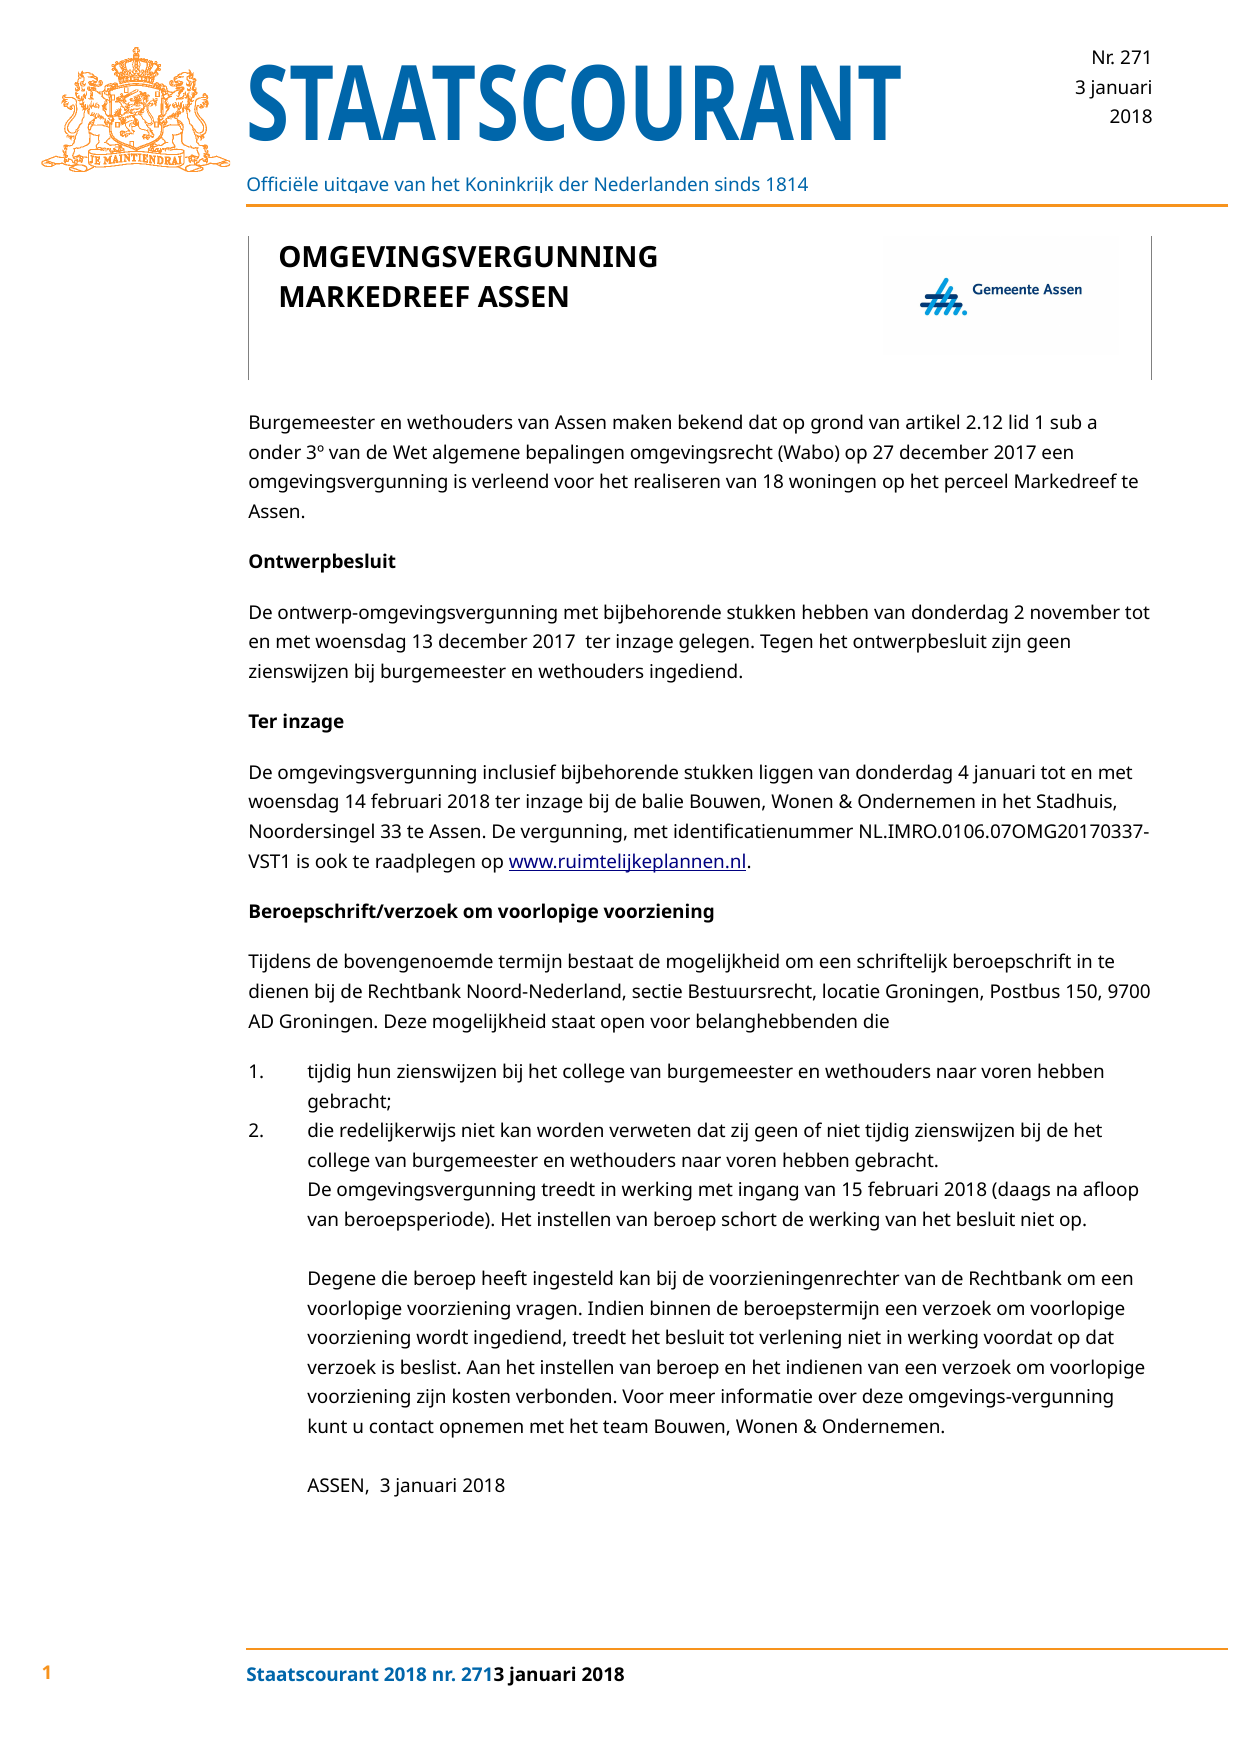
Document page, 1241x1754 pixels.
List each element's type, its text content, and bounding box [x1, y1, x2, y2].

table_header OMGEVINGSVERGUNNING MARKEDREEF ASSEN [249, 236, 850, 380]
table_header [850, 236, 1151, 380]
text Burgemeester en wethouders van Assen maken bekend dat op grond van artikel 2.12 lid 1 sub a onder 3º van de Wet algemene bepalingen omgevingsrecht (Wabo) op 27 december 2017 een omgevingsvergunning is verleend voor het realiseren van 18 woningen op het perceel Markedreef te Assen. [248, 409, 1152, 524]
list tijdig hun zienswijzen bij het college van burgemeester en wethouders naar voren hebben gebracht; [248, 1058, 1152, 1114]
picture [41, 47, 231, 172]
list voorziening wordt ingediend, treedt het besluit tot verlening niet in werking voordat op dat [248, 1324, 1152, 1350]
list verzoek is beslist. Aan het instellen van beroep en het indienen van een verzoek om voorlopige voorziening zijn kosten verbonden. Voor meer informatie over deze omgevings-vergunning kunt u contact opnemen met het team Bouwen, Wonen & Ondernemen. [248, 1354, 1152, 1439]
text Beroepschrift/verzoek om voorlopige voorziening [248, 898, 1152, 924]
text Ontwerpbesluit [248, 549, 1152, 574]
list Degene die beroep heeft ingesteld kan bij de voorzieningenrechter van de Rechtbank om een voorlopige voorziening vragen. Indien binnen de beroepstermijn een verzoek om voorlopige [248, 1265, 1152, 1321]
list ASSEN, 3 januari 2018 [248, 1472, 1152, 1498]
picture [882, 236, 1119, 355]
list De omgevingsvergunning treedt in werking met ingang van 15 februari 2018 (daags na afloop van beroepsperiode). Het instellen van beroep schort de werking van het besluit niet op. [248, 1177, 1152, 1232]
text De omgevingsvergunning inclusief bijbehorende stukken liggen van donderdag 4 januari tot en met woensdag 14 februari 2018 ter inzage bij de balie Bouwen, Wonen & Ondernemen in het Stadhuis, Noordersingel 33 te Assen. De vergunning, met identificatienummer NL.IMRO.0106.07OMG20170337-VST1 is ook te raadplegen op www.ruimtelijkeplannen.nl. [248, 759, 1152, 874]
list die redelijkerwijs niet kan worden verweten dat zij geen of niet tijdig zienswijzen bij de het college van burgemeester en wethouders naar voren hebben gebracht. [248, 1117, 1152, 1173]
text Ter inzage [248, 709, 1152, 734]
text De ontwerp-omgevingsvergunning met bijbehorende stukken hebben van donderdag 2 november tot en met woensdag 13 december 2017 ter inzage gelegen. Tegen het ontwerpbesluit zijn geen zienswijzen bij burgemeester en wethouders ingediend. [248, 599, 1152, 684]
text Tijdens de bovengenoemde termijn bestaat de mogelijkheid om een schriftelijk beroepschrift in te dienen bij de Rechtbank Noord-Nederland, sectie Bestuursrecht, locatie Groningen, Postbus 150, 9700 AD Groningen. Deze mogelijkheid staat open voor belanghebbenden die [248, 949, 1152, 1034]
